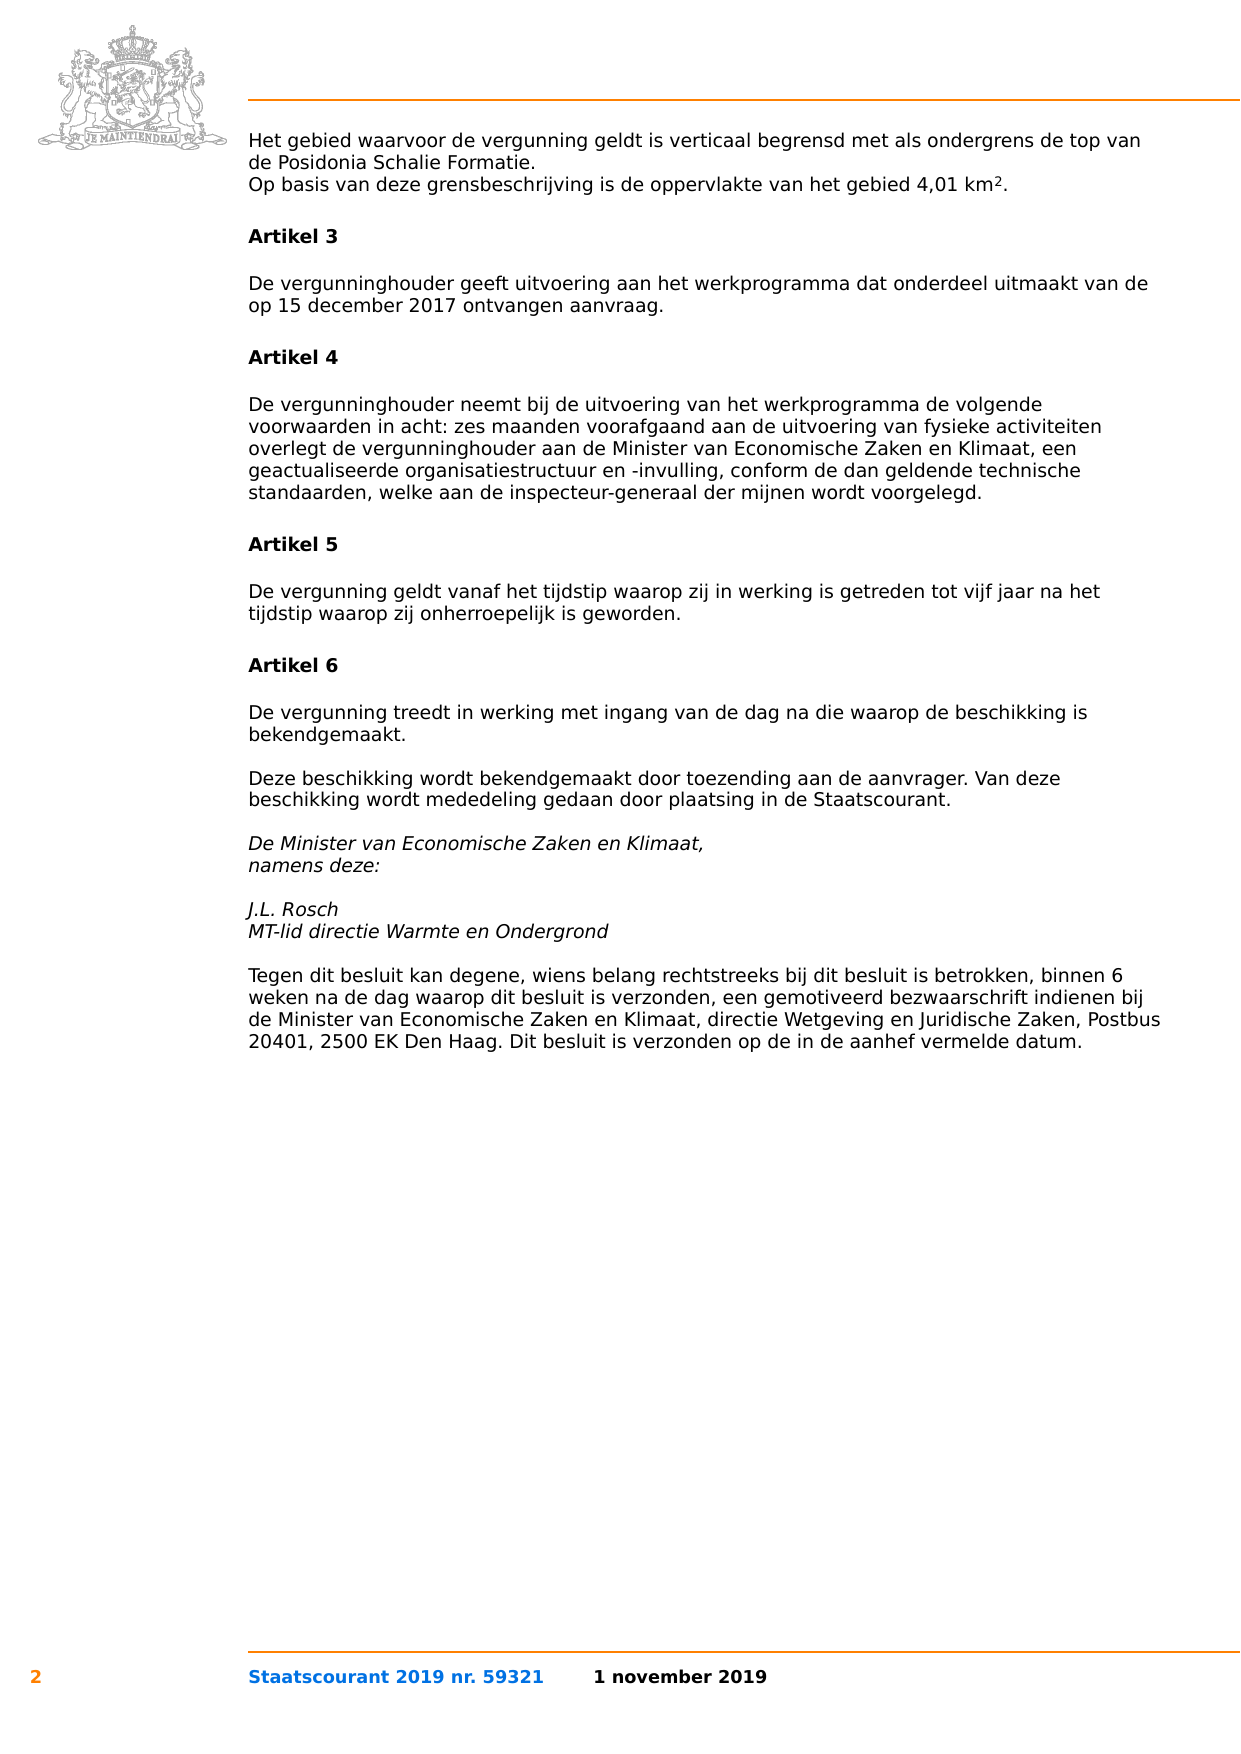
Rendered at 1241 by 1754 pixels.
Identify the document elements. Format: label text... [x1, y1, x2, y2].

subtitle Artikel 4 [248, 347, 1163, 369]
text Op basis van deze grensbeschrijving is de oppervlakte van het gebied 4,01 km2. [248, 174, 1163, 196]
text Deze beschikking wordt bekendgemaakt door toezending aan de aanvrager. Van deze beschikking wordt mededeling gedaan door plaatsing in de Staatscourant. [248, 767, 1163, 811]
subtitle Artikel 3 [248, 226, 1163, 248]
text De Minister van Economische Zaken en Klimaat, namens deze: J.L. Rosch MT-lid directie Warmte en Ondergrond [248, 833, 1163, 943]
subtitle Artikel 5 [248, 534, 1163, 556]
text Tegen dit besluit kan degene, wiens belang rechtstreeks bij dit besluit is betrokken, binnen 6 weken na de dag waarop dit besluit is verzonden, een gemotiveerd bezwaarschrift indienen bij de Minister van Economische Zaken en Klimaat, directie Wetgeving en Juridische Zaken, Postbus 20401, 2500 EK Den Haag. Dit besluit is verzonden op de in de aanhef vermelde datum. [248, 965, 1163, 1053]
text Het gebied waarvoor de vergunning geldt is verticaal begrensd met als ondergrens de top van de Posidonia Schalie Formatie. [248, 130, 1163, 174]
text De vergunninghouder neemt bij de uitvoering van het werkprogramma de volgende voorwaarden in acht: zes maanden voorafgaand aan de uitvoering van fysieke activiteiten overlegt de vergunninghouder aan de Minister van Economische Zaken en Klimaat, een geactualiseerde organisatiestructuur en -invulling, conform de dan geldende technische standaarden, welke aan de inspecteur-generaal der mijnen wordt voorgelegd. [248, 394, 1163, 504]
subtitle Artikel 6 [248, 654, 1163, 677]
text De vergunninghouder geeft uitvoering aan het werkprogramma dat onderdeel uitmaakt van de op 15 december 2017 ontvangen aanvraag. [248, 273, 1163, 317]
text De vergunning treedt in werking met ingang van de dag na die waarop de beschikking is bekendgemaakt. [248, 702, 1163, 746]
picture [38, 25, 227, 150]
text De vergunning geldt vanaf het tijdstip waarop zij in werking is getreden tot vijf jaar na het tijdstip waarop zij onherroepelijk is geworden. [248, 581, 1163, 624]
